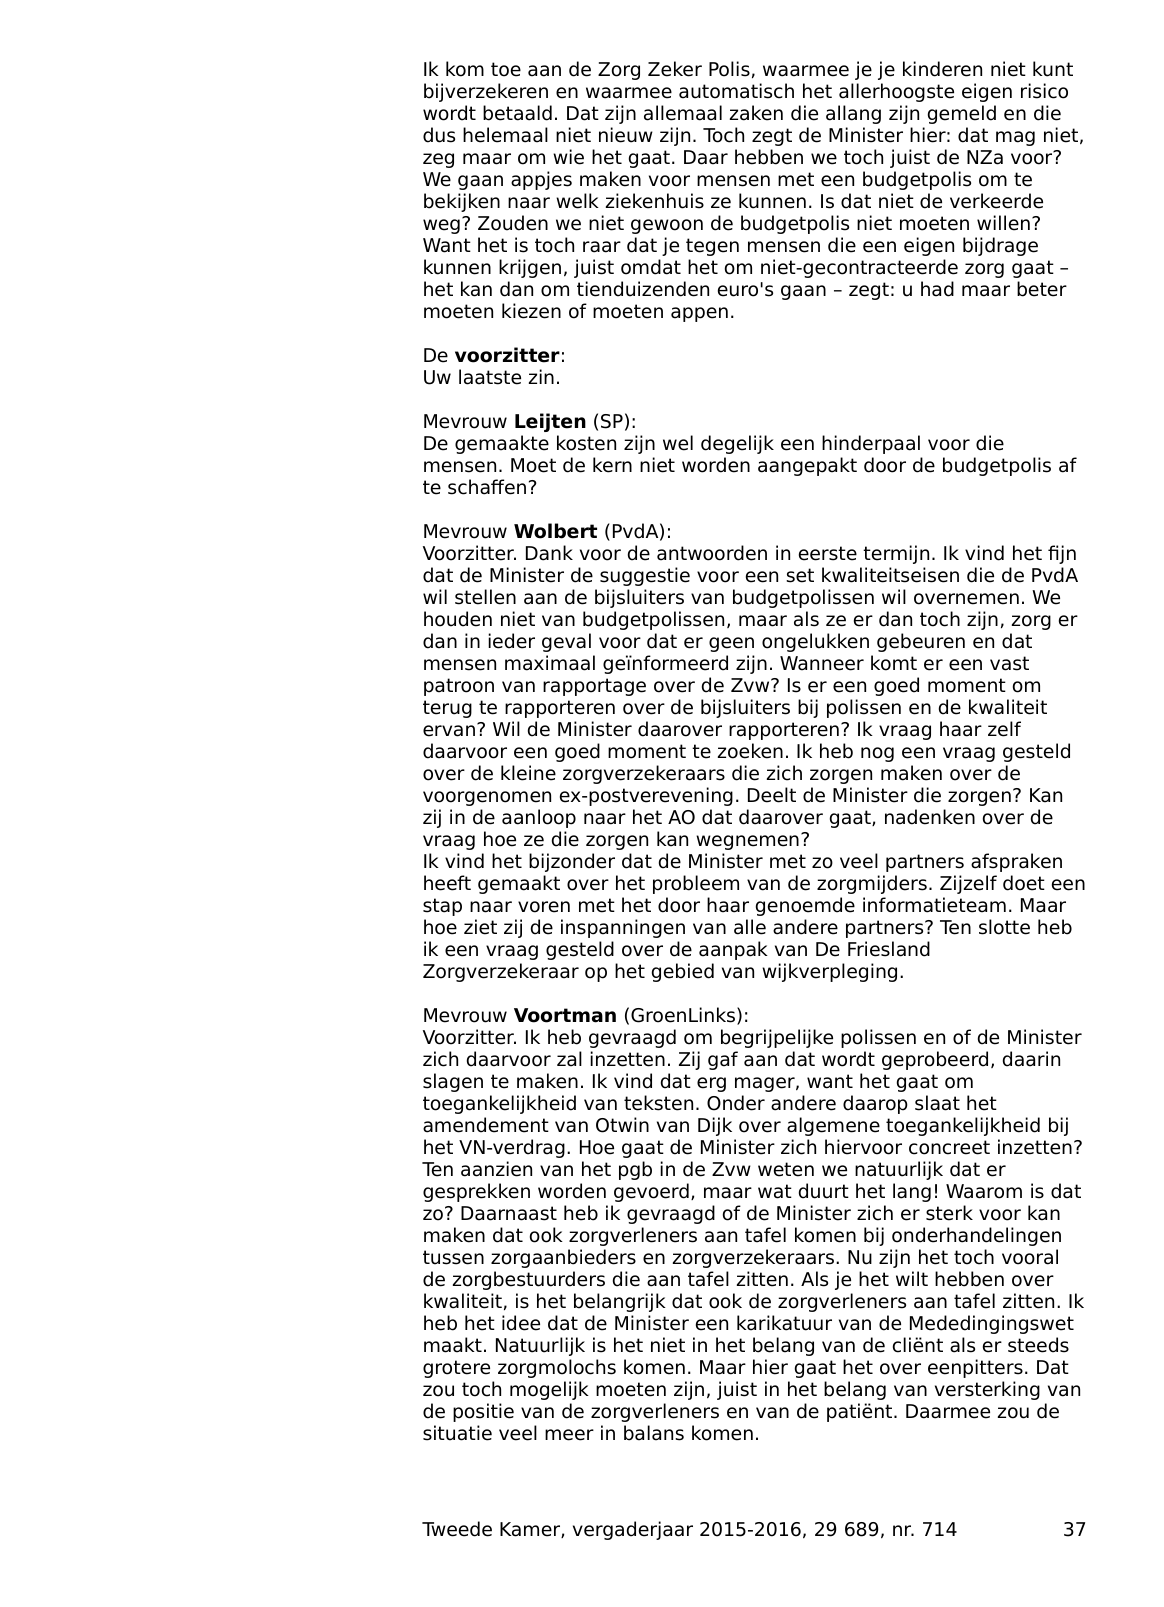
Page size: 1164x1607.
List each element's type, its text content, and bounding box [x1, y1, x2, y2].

text De voorzitter: [422, 345, 1087, 367]
text Voorzitter. Ik heb gevraagd om begrijpelijke polissen en of de Minister zich daarvoor zal inzetten. Zij gaf aan dat wordt geprobeerd, daarin slagen te maken. Ik vind dat erg mager, want het gaat om toegankelijkheid van teksten. Onder andere daarop slaat het amendement van Otwin van Dijk over algemene toegankelijkheid bij het VN-verdrag. Hoe gaat de Minister zich hiervoor concreet inzetten? [422, 1027, 1087, 1159]
text Ten aanzien van het pgb in de Zvw weten we natuurlijk dat er gesprekken worden gevoerd, maar wat duurt het lang! Waarom is dat zo? Daarnaast heb ik gevraagd of de Minister zich er sterk voor kan maken dat ook zorgverleners aan tafel komen bij onderhandelingen tussen zorgaanbieders en zorgverzekeraars. Nu zijn het toch vooral de zorgbestuurders die aan tafel zitten. Als je het wilt hebben over kwaliteit, is het belangrijk dat ook de zorgverleners aan tafel zitten. Ik heb het idee dat de Minister een karikatuur van de Mededingingswet maakt. Natuurlijk is het niet in het belang van de cliënt als er steeds grotere zorgmolochs komen. Maar hier gaat het over eenpitters. Dat zou toch mogelijk moeten zijn, juist in het belang van versterking van de positie van de zorgverleners en van de patiënt. Daarmee zou de situatie veel meer in balans komen. [422, 1159, 1087, 1444]
text Mevrouw Wolbert (PvdA): [422, 521, 1087, 543]
text Mevrouw Leijten (SP): [422, 411, 1087, 433]
text We gaan appjes maken voor mensen met een budgetpolis om te bekijken naar welk ziekenhuis ze kunnen. Is dat niet de verkeerde weg? Zouden we niet gewoon de budgetpolis niet moeten willen? Want het is toch raar dat je tegen mensen die een eigen bijdrage kunnen krijgen, juist omdat het om niet-gecontracteerde zorg gaat – het kan dan om tienduizenden euro's gaan – zegt: u had maar beter moeten kiezen of moeten appen. [422, 169, 1087, 323]
text Voorzitter. Dank voor de antwoorden in eerste termijn. Ik vind het fijn dat de Minister de suggestie voor een set kwaliteitseisen die de PvdA wil stellen aan de bijsluiters van budgetpolissen wil overnemen. We houden niet van budgetpolissen, maar als ze er dan toch zijn, zorg er dan in ieder geval voor dat er geen ongelukken gebeuren en dat mensen maximaal geïnformeerd zijn. Wanneer komt er een vast patroon van rapportage over de Zvw? Is er een goed moment om terug te rapporteren over de bijsluiters bij polissen en de kwaliteit ervan? Wil de Minister daarover rapporteren? Ik vraag haar zelf daarvoor een goed moment te zoeken. Ik heb nog een vraag gesteld over de kleine zorgverzekeraars die zich zorgen maken over de voorgenomen ex-postverevening. Deelt de Minister die zorgen? Kan zij in de aanloop naar het AO dat daarover gaat, nadenken over de vraag hoe ze die zorgen kan wegnemen? [422, 543, 1087, 851]
text De gemaakte kosten zijn wel degelijk een hinderpaal voor die mensen. Moet de kern niet worden aangepakt door de budgetpolis af te schaffen? [422, 433, 1087, 499]
text Ik kom toe aan de Zorg Zeker Polis, waarmee je je kinderen niet kunt bijverzekeren en waarmee automatisch het allerhoogste eigen risico wordt betaald. Dat zijn allemaal zaken die allang zijn gemeld en die dus helemaal niet nieuw zijn. Toch zegt de Minister hier: dat mag niet, zeg maar om wie het gaat. Daar hebben we toch juist de NZa voor? [422, 59, 1087, 169]
text Mevrouw Voortman (GroenLinks): [422, 1005, 1087, 1027]
text Uw laatste zin. [422, 367, 1087, 389]
text Ik vind het bijzonder dat de Minister met zo veel partners afspraken heeft gemaakt over het probleem van de zorgmijders. Zijzelf doet een stap naar voren met het door haar genoemde informatieteam. Maar hoe ziet zij de inspanningen van alle andere partners? Ten slotte heb ik een vraag gesteld over de aanpak van De Friesland Zorgverzekeraar op het gebied van wijkverpleging. [422, 851, 1087, 983]
